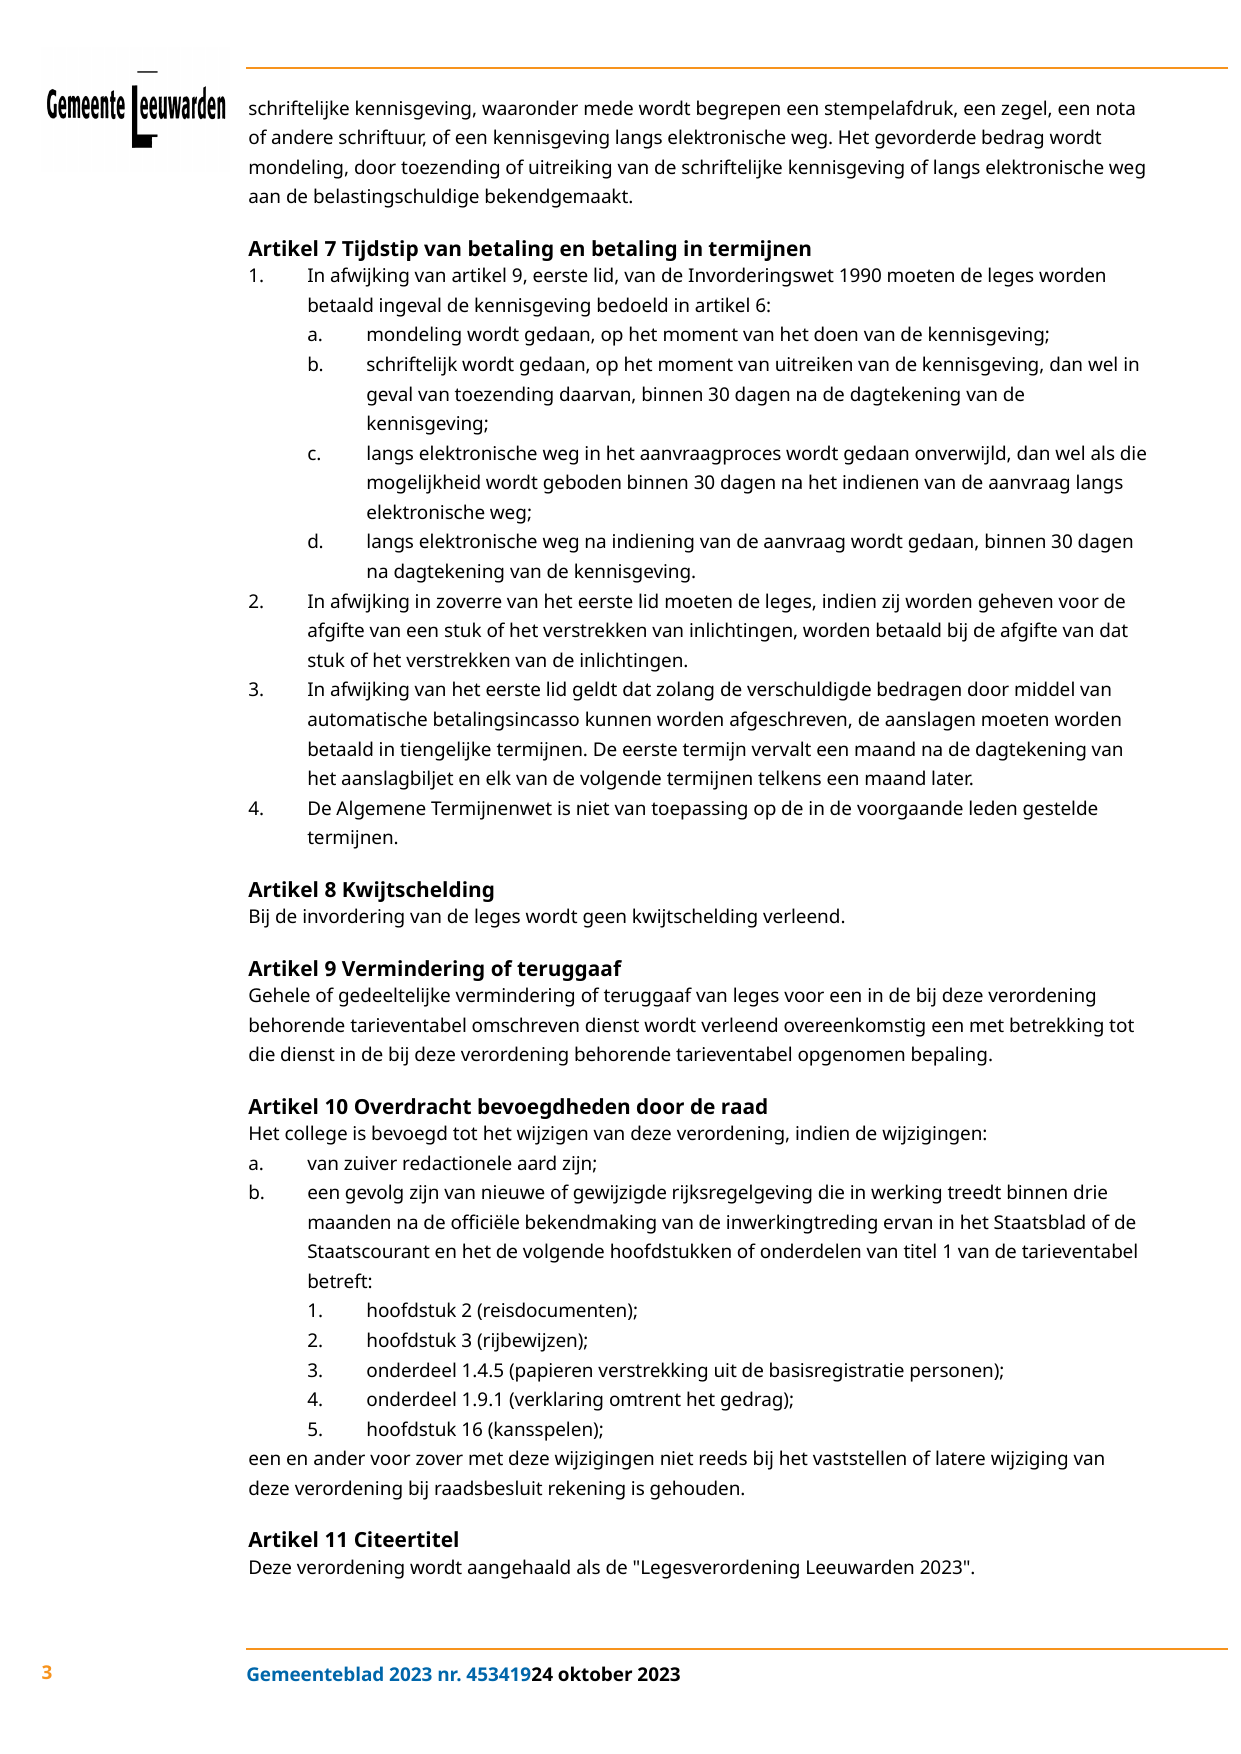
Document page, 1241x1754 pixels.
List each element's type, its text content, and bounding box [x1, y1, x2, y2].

text Artikel 9 Vermindering of teruggaaf [248, 954, 1152, 982]
list mondeling wordt gedaan, op het moment van het doen van de kennisgeving; [307, 322, 1152, 347]
list hoofdstuk 16 (kansspelen); [307, 1416, 1152, 1442]
list een gevolg zijn van nieuwe of gewijzigde rijksregelgeving die in werking treedt binnen drie maanden na de officiële bekendmaking van de inwerkingtreding ervan in het Staatsblad of de Staatscourant en het de volgende hoofdstukken of onderdelen van titel 1 van de tarieventabel betreft: [248, 1179, 1152, 1294]
text Het college is bevoegd tot het wijzigen van deze verordening, indien de wijzigingen: [248, 1120, 1152, 1146]
list onderdeel 1.9.1 (verklaring omtrent het gedrag); [307, 1386, 1152, 1412]
list hoofdstuk 3 (rijbewijzen); [307, 1327, 1152, 1353]
picture [41, 47, 231, 172]
list De Algemene Termijnenwet is niet van toepassing op de in de voorgaande leden gestelde termijnen. [248, 795, 1152, 850]
text Artikel 11 Citeertitel [248, 1526, 1152, 1554]
list hoofdstuk 2 (reisdocumenten); [307, 1298, 1152, 1323]
list langs elektronische weg na indiening van de aanvraag wordt gedaan, binnen 30 dagen na dagtekening van de kennisgeving. [307, 529, 1152, 584]
list In afwijking van het eerste lid geldt dat zolang de verschuldigde bedragen door middel van automatische betalingsincasso kunnen worden afgeschreven, de aanslagen moeten worden betaald in tiengelijke termijnen. De eerste termijn vervalt een maand na de dagtekening van het aanslagbiljet en elk van de volgende termijnen telkens een maand later. [248, 677, 1152, 791]
text een en ander voor zover met deze wijzigingen niet reeds bij het vaststellen of latere wijziging van deze verordening bij raadsbesluit rekening is gehouden. [248, 1446, 1152, 1501]
text Artikel 10 Overdracht bevoegdheden door de raad [248, 1092, 1152, 1120]
list van zuiver redactionele aard zijn; [248, 1150, 1152, 1176]
text Deze verordening wordt aangehaald als de "Legesverordening Leeuwarden 2023". [248, 1554, 1152, 1580]
list schriftelijk wordt gedaan, op het moment van uitreiken van de kennisgeving, dan wel in geval van toezending daarvan, binnen 30 dagen na de dagtekening van de kennisgeving; [307, 351, 1152, 436]
text Artikel 7 Tijdstip van betaling en betaling in termijnen [248, 234, 1152, 262]
text Bij de invordering van de leges wordt geen kwijtschelding verleend. [248, 903, 1152, 929]
list In afwijking in zoverre van het eerste lid moeten de leges, indien zij worden geheven voor de afgifte van een stuk of het verstrekken van inlichtingen, worden betaald bij de afgifte van dat stuk of het verstrekken van de inlichtingen. [248, 588, 1152, 673]
list onderdeel 1.4.5 (papieren verstrekking uit de basisregistratie personen); [307, 1357, 1152, 1383]
text Gehele of gedeeltelijke vermindering of teruggaaf van leges voor een in de bij deze verordening behorende tarieventabel omschreven dienst wordt verleend overeenkomstig een met betrekking tot die dienst in de bij deze verordening behorende tarieventabel opgenomen bepaling. [248, 982, 1152, 1067]
list In afwijking van artikel 9, eerste lid, van de Invorderingswet 1990 moeten de leges worden betaald ingeval de kennisgeving bedoeld in artikel 6: [248, 262, 1152, 318]
list langs elektronische weg in het aanvraagproces wordt gedaan onverwijld, dan wel als die mogelijkheid wordt geboden binnen 30 dagen na het indienen van de aanvraag langs elektronische weg; [307, 440, 1152, 525]
text Artikel 8 Kwijtschelding [248, 875, 1152, 903]
text schriftelijke kennisgeving, waaronder mede wordt begrepen een stempelafdruk, een zegel, een nota of andere schriftuur, of een kennisgeving langs elektronische weg. Het gevorderde bedrag wordt mondeling, door toezending of uitreiking van de schriftelijke kennisgeving of langs elektronische weg aan de belastingschuldige bekendgemaakt. [248, 95, 1152, 209]
